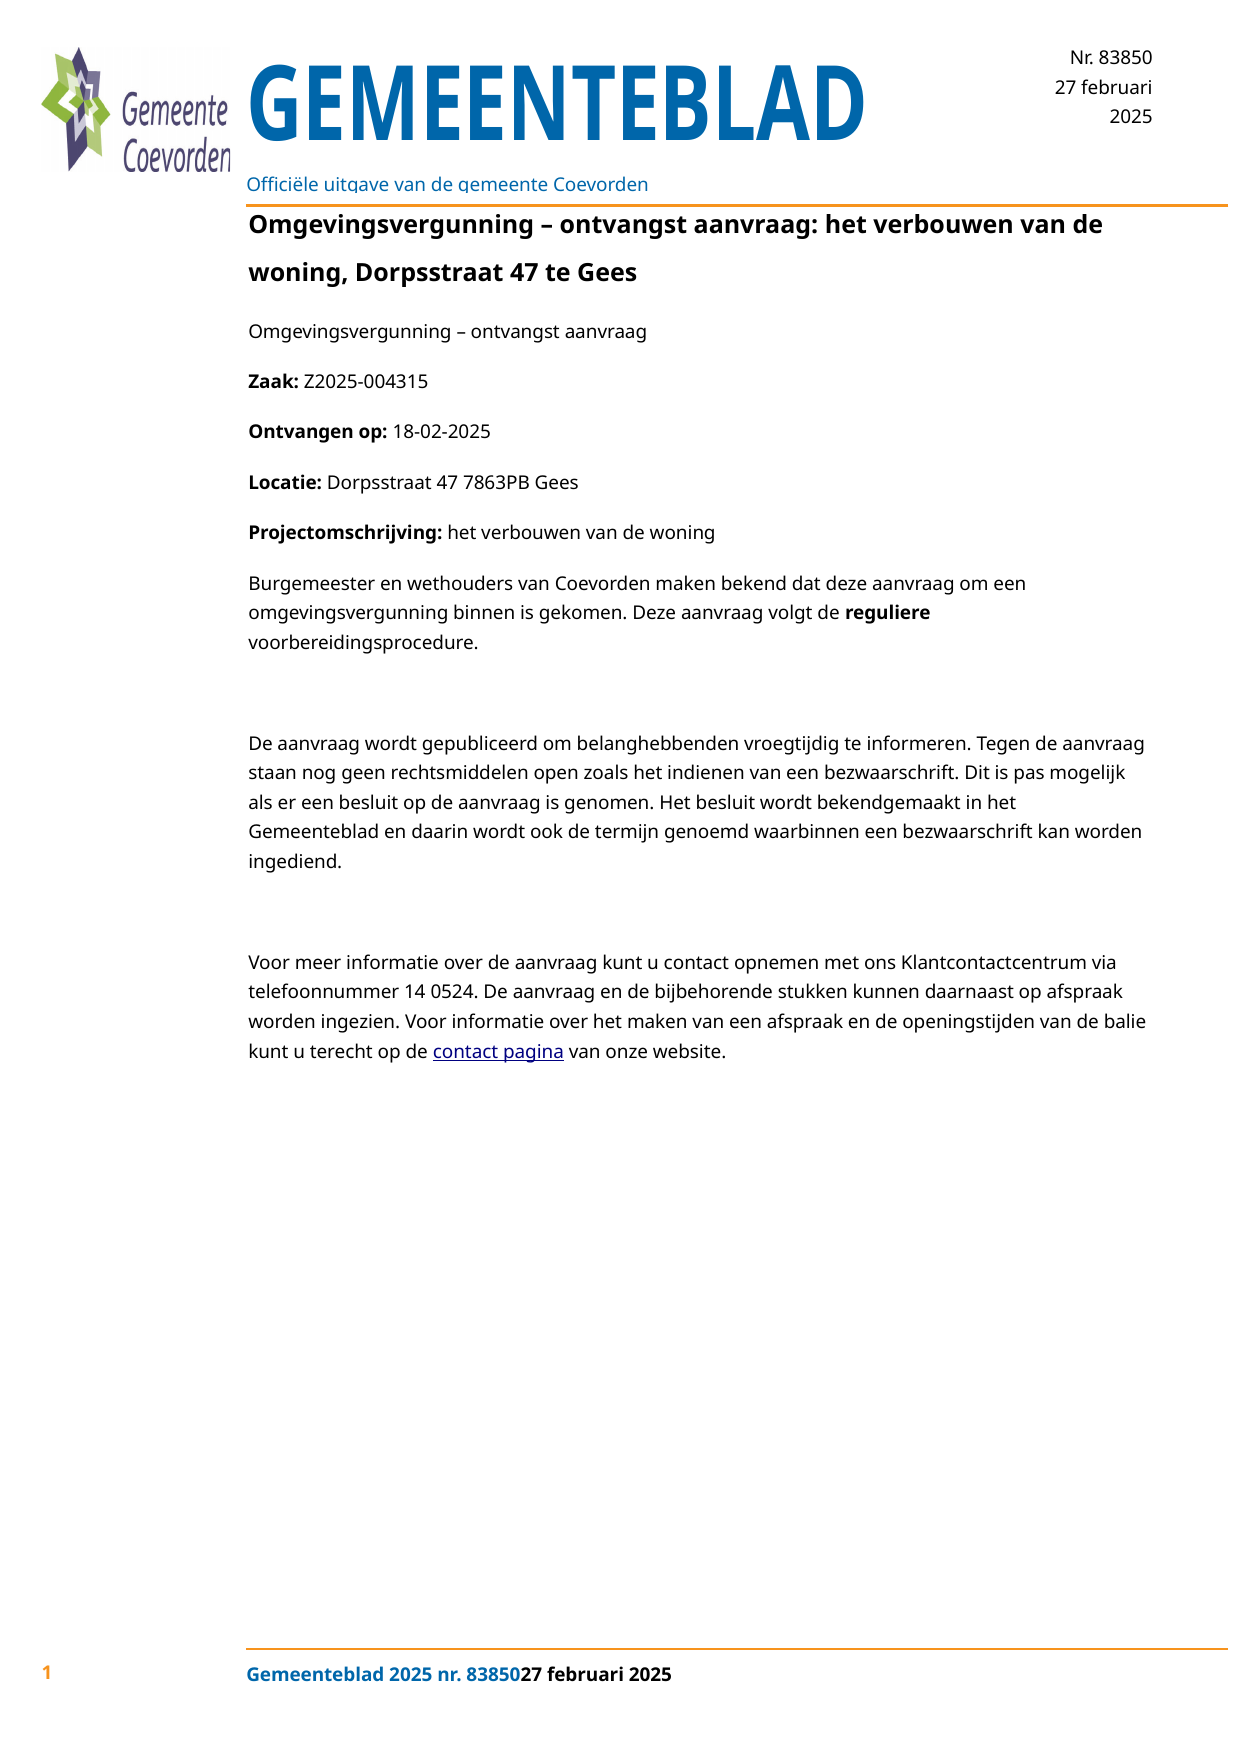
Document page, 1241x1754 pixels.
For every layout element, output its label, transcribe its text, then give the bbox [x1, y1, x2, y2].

text Omgevingsvergunning – ontvangst aanvraag: het verbouwen van de woning, Dorpsstraat 47 te Gees [248, 207, 1152, 288]
text Burgemeester en wethouders van Coevorden maken bekend dat deze aanvraag om een omgevingsvergunning binnen is gekomen. Deze aanvraag volgt de reguliere voorbereidingsprocedure. [248, 570, 1152, 655]
text Omgevingsvergunning – ontvangst aanvraag [248, 318, 1152, 344]
text Projectomschrijving: het verbouwen van de woning [248, 519, 1152, 545]
text Voor meer informatie over de aanvraag kunt u contact opnemen met ons Klantcontactcentrum via telefoonnummer 14 0524. De aanvraag en de bijbehorende stukken kunnen daarnaast op afspraak worden ingezien. Voor informatie over het maken van een afspraak en de openingstijden van de balie kunt u terecht op de contact pagina van onze website. [248, 949, 1152, 1064]
text Locatie: Dorpsstraat 47 7863PB Gees [248, 469, 1152, 495]
text Ontvangen op: 18-02-2025 [248, 419, 1152, 444]
text De aanvraag wordt gepubliceerd om belanghebbenden vroegtijdig te informeren. Tegen de aanvraag staan nog geen rechtsmiddelen open zoals het indienen van een bezwaarschrift. Dit is pas mogelijk als er een besluit op de aanvraag is genomen. Het besluit wordt bekendgemaakt in het Gemeenteblad en daarin wordt ook de termijn genoemd waarbinnen een bezwaarschrift kan worden ingediend. [248, 730, 1152, 874]
picture [41, 47, 231, 172]
text Zaak: Z2025-004315 [248, 368, 1152, 394]
